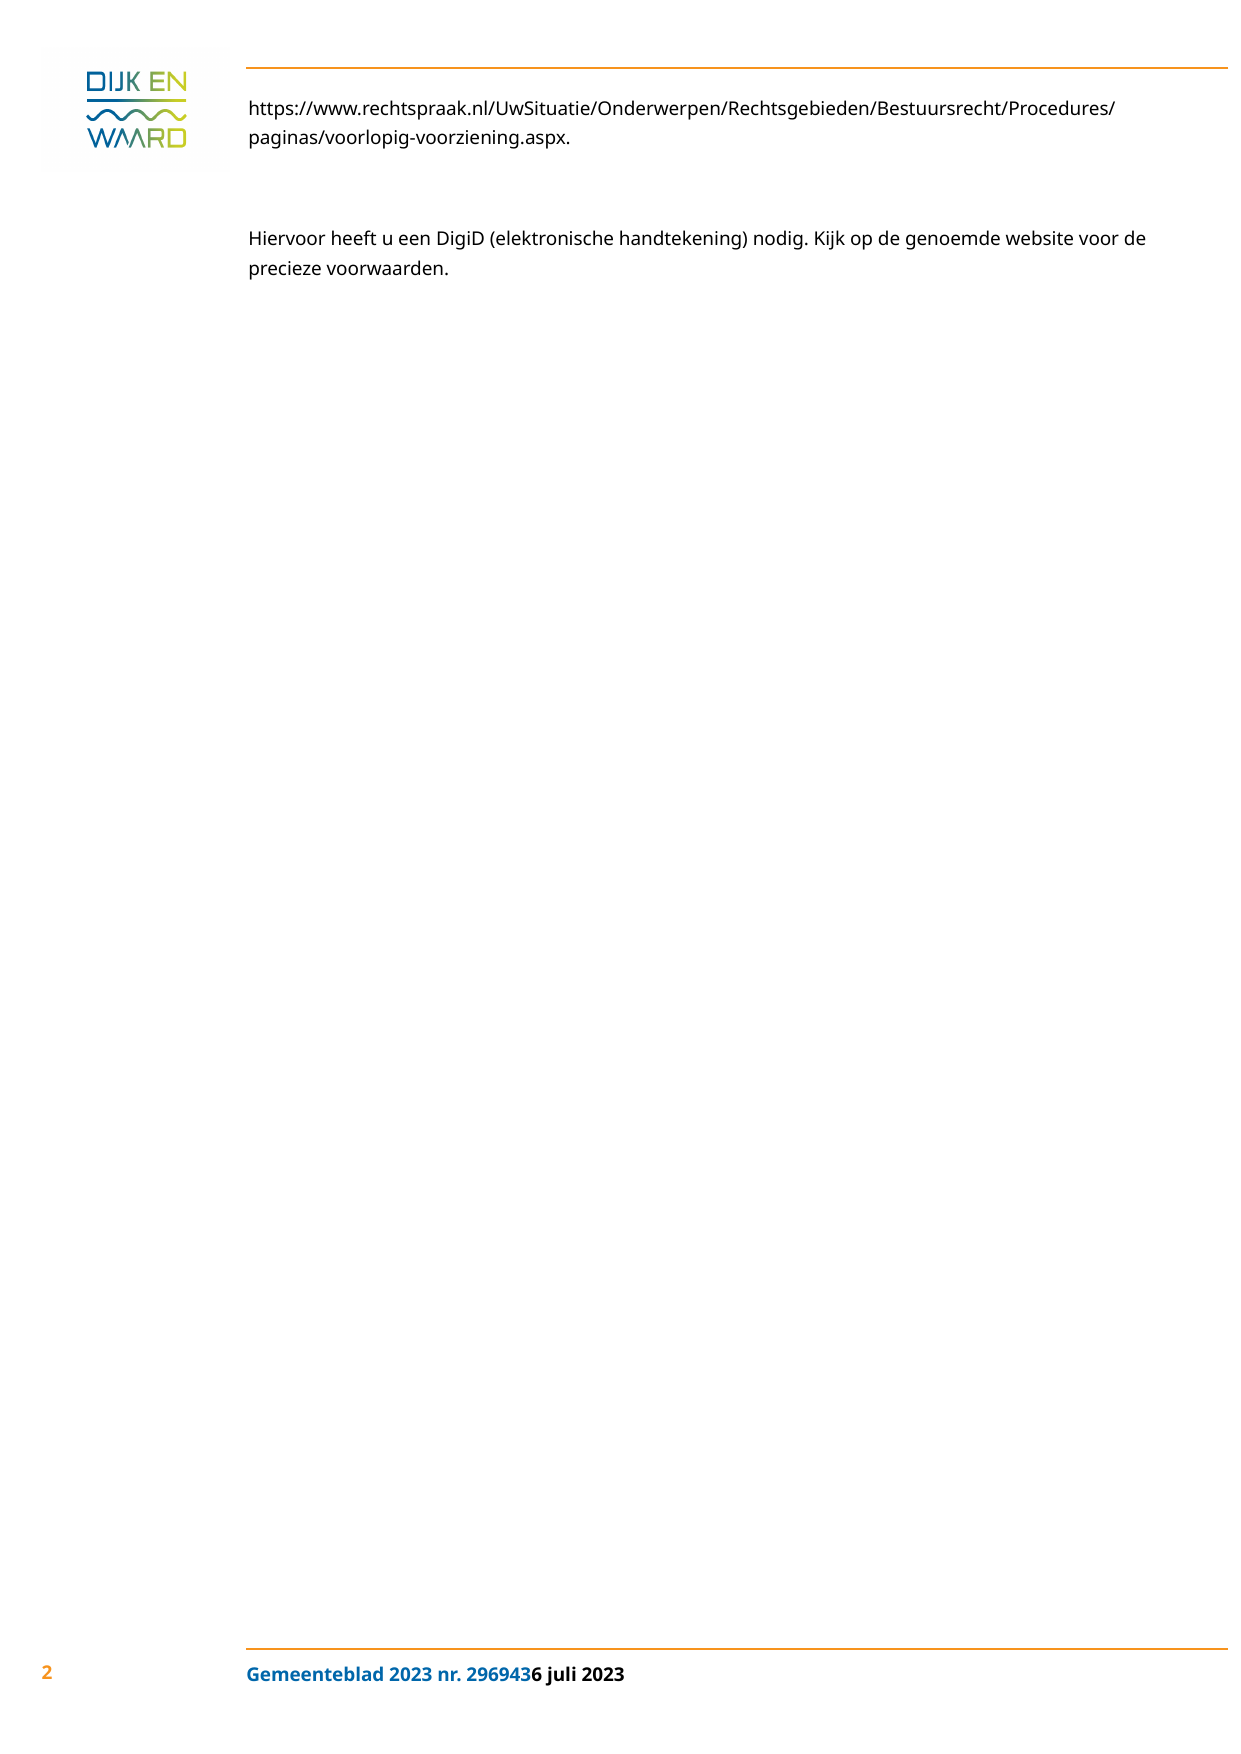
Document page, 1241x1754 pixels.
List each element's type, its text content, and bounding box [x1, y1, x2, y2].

text Hiervoor heeft u een DigiD (elektronische handtekening) nodig. Kijk op de genoemde website voor de precieze voorwaarden. [248, 225, 1152, 281]
picture [41, 47, 231, 172]
text https://www.rechtspraak.nl/UwSituatie/Onderwerpen/Rechtsgebieden/Bestuursrecht/Procedures/paginas/voorlopig-voorziening.aspx. [248, 95, 1152, 150]
